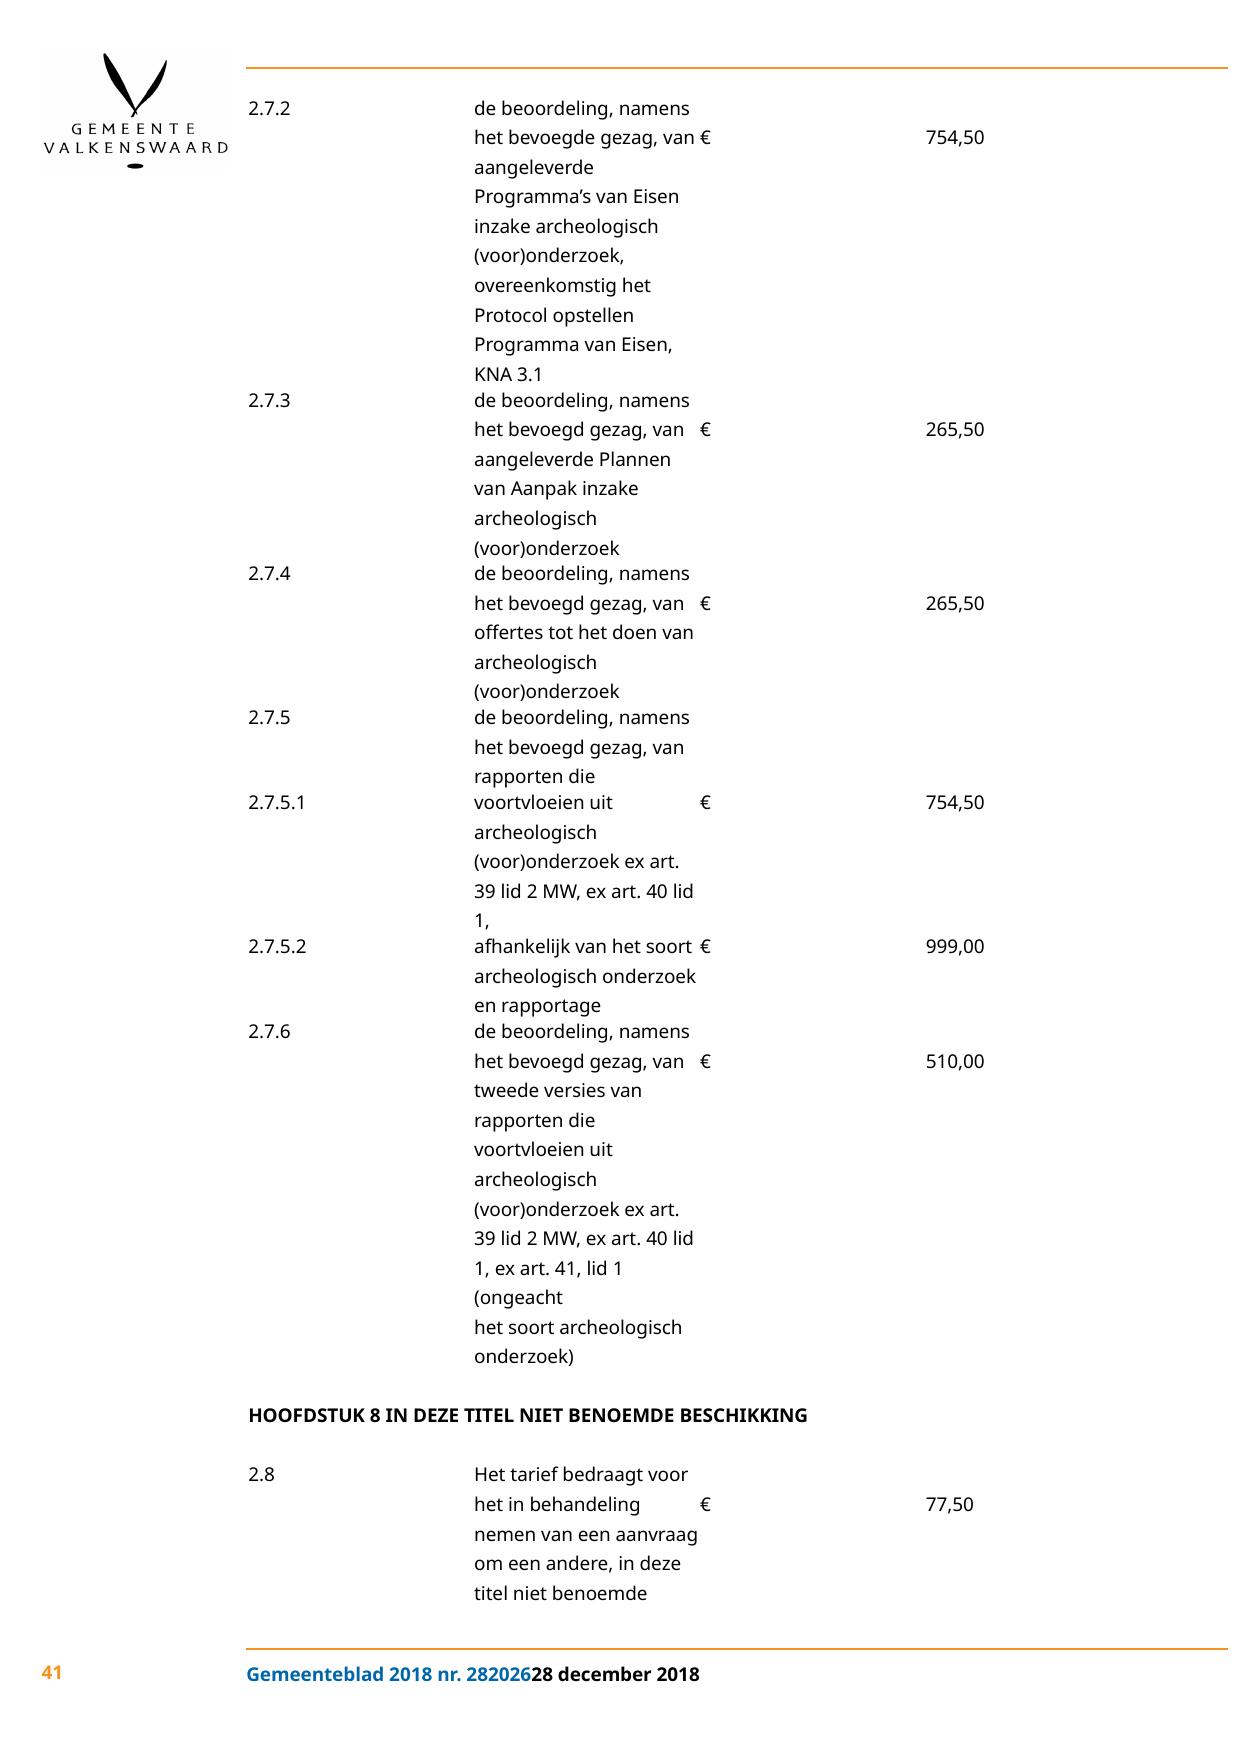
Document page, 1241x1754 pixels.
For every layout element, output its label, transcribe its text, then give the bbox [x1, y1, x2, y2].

table_header € [700, 1462, 926, 1606]
table_cell de beoordeling, namens het bevoegd gezag, van aangeleverde Plannen van Aanpak inzake archeologisch (voor)onderzoek [474, 387, 700, 560]
table_cell 2.7.6 [248, 1018, 474, 1369]
table_cell 265,50 [926, 560, 1152, 704]
table_cell voortvloeien uit archeologisch (voor)onderzoek ex art. 39 lid 2 MW, ex art. 40 lid 1, [474, 789, 700, 933]
table_cell 510,00 [926, 1018, 1152, 1369]
table_cell € [700, 934, 926, 1018]
text HOOFDSTUK 8 IN DEZE TITEL NIET BENOEMDE BESCHIKKING [248, 1402, 1152, 1428]
table_cell 999,00 [926, 934, 1152, 1018]
table_cell € [700, 560, 926, 704]
table_header 2.8 [248, 1462, 474, 1606]
table_cell 2.7.3 [248, 387, 474, 560]
table_cell de beoordeling, namens het bevoegd gezag, van offertes tot het doen van archeologisch (voor)onderzoek [474, 560, 700, 704]
table_cell € [700, 387, 926, 560]
table_cell [926, 705, 1152, 789]
picture [41, 47, 231, 172]
table_header 77,50 [926, 1462, 1152, 1606]
table_cell 2.7.4 [248, 560, 474, 704]
table_cell 754,50 [926, 95, 1152, 387]
table_cell de beoordeling, namens het bevoegd gezag, van tweede versies van rapporten die voortvloeien uit archeologisch (voor)onderzoek ex art. 39 lid 2 MW, ex art. 40 lid 1, ex art. 41, lid 1 (ongeacht het soort archeologisch onderzoek) [474, 1018, 700, 1369]
table_cell [700, 705, 926, 789]
table_cell 2.7.5.1 [248, 789, 474, 933]
table_cell de beoordeling, namens het bevoegde gezag, van aangeleverde Programma’s van Eisen inzake archeologisch (voor)onderzoek, overeenkomstig het Protocol opstellen Programma van Eisen, KNA 3.1 [474, 95, 700, 387]
table_cell 754,50 [926, 789, 1152, 933]
table_cell de beoordeling, namens het bevoegd gezag, van rapporten die [474, 705, 700, 789]
table_cell afhankelijk van het soort archeologisch onderzoek en rapportage [474, 934, 700, 1018]
table_cell € [700, 789, 926, 933]
table_cell 2.7.5 [248, 705, 474, 789]
table_cell € [700, 1018, 926, 1369]
table_cell 265,50 [926, 387, 1152, 560]
table_cell 2.7.5.2 [248, 934, 474, 1018]
table_cell € [700, 95, 926, 387]
table_cell 2.7.2 [248, 95, 474, 387]
table_header Het tarief bedraagt voor het in behandeling nemen van een aanvraag om een andere, in deze titel niet benoemde [474, 1462, 700, 1606]
